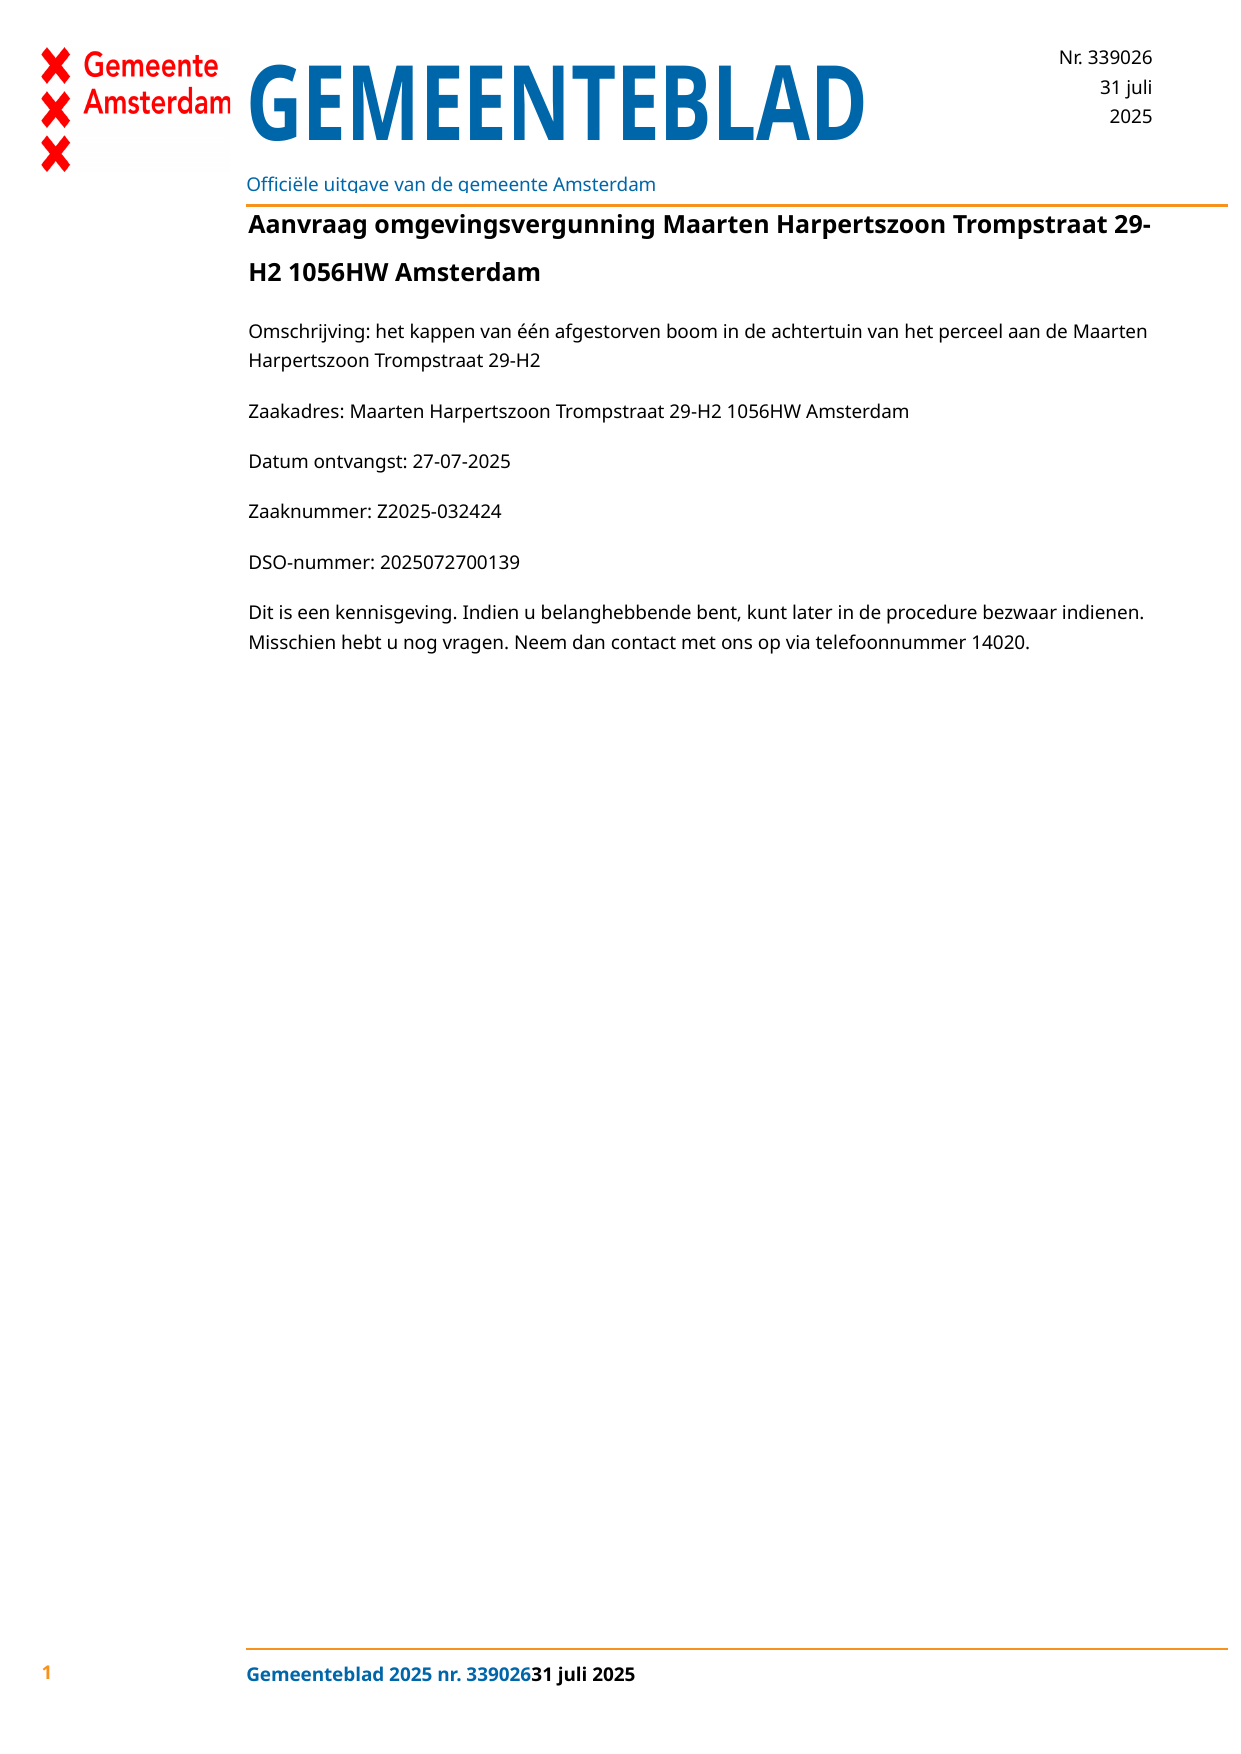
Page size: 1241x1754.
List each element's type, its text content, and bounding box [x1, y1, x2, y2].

text Datum ontvangst: 27-07-2025 [248, 448, 1152, 474]
picture [41, 47, 231, 172]
text Dit is een kennisgeving. Indien u belanghebbende bent, kunt later in de procedure bezwaar indienen. Misschien hebt u nog vragen. Neem dan contact met ons op via telefoonnummer 14020. [248, 599, 1152, 655]
text Aanvraag omgevingsvergunning Maarten Harpertszoon Trompstraat 29-H2 1056HW Amsterdam [248, 207, 1152, 288]
text DSO-nummer: 2025072700139 [248, 549, 1152, 575]
text Zaakadres: Maarten Harpertszoon Trompstraat 29-H2 1056HW Amsterdam [248, 398, 1152, 424]
text Zaaknummer: Z2025-032424 [248, 499, 1152, 524]
text Omschrijving: het kappen van één afgestorven boom in de achtertuin van het perceel aan de Maarten Harpertszoon Trompstraat 29-H2 [248, 318, 1152, 373]
